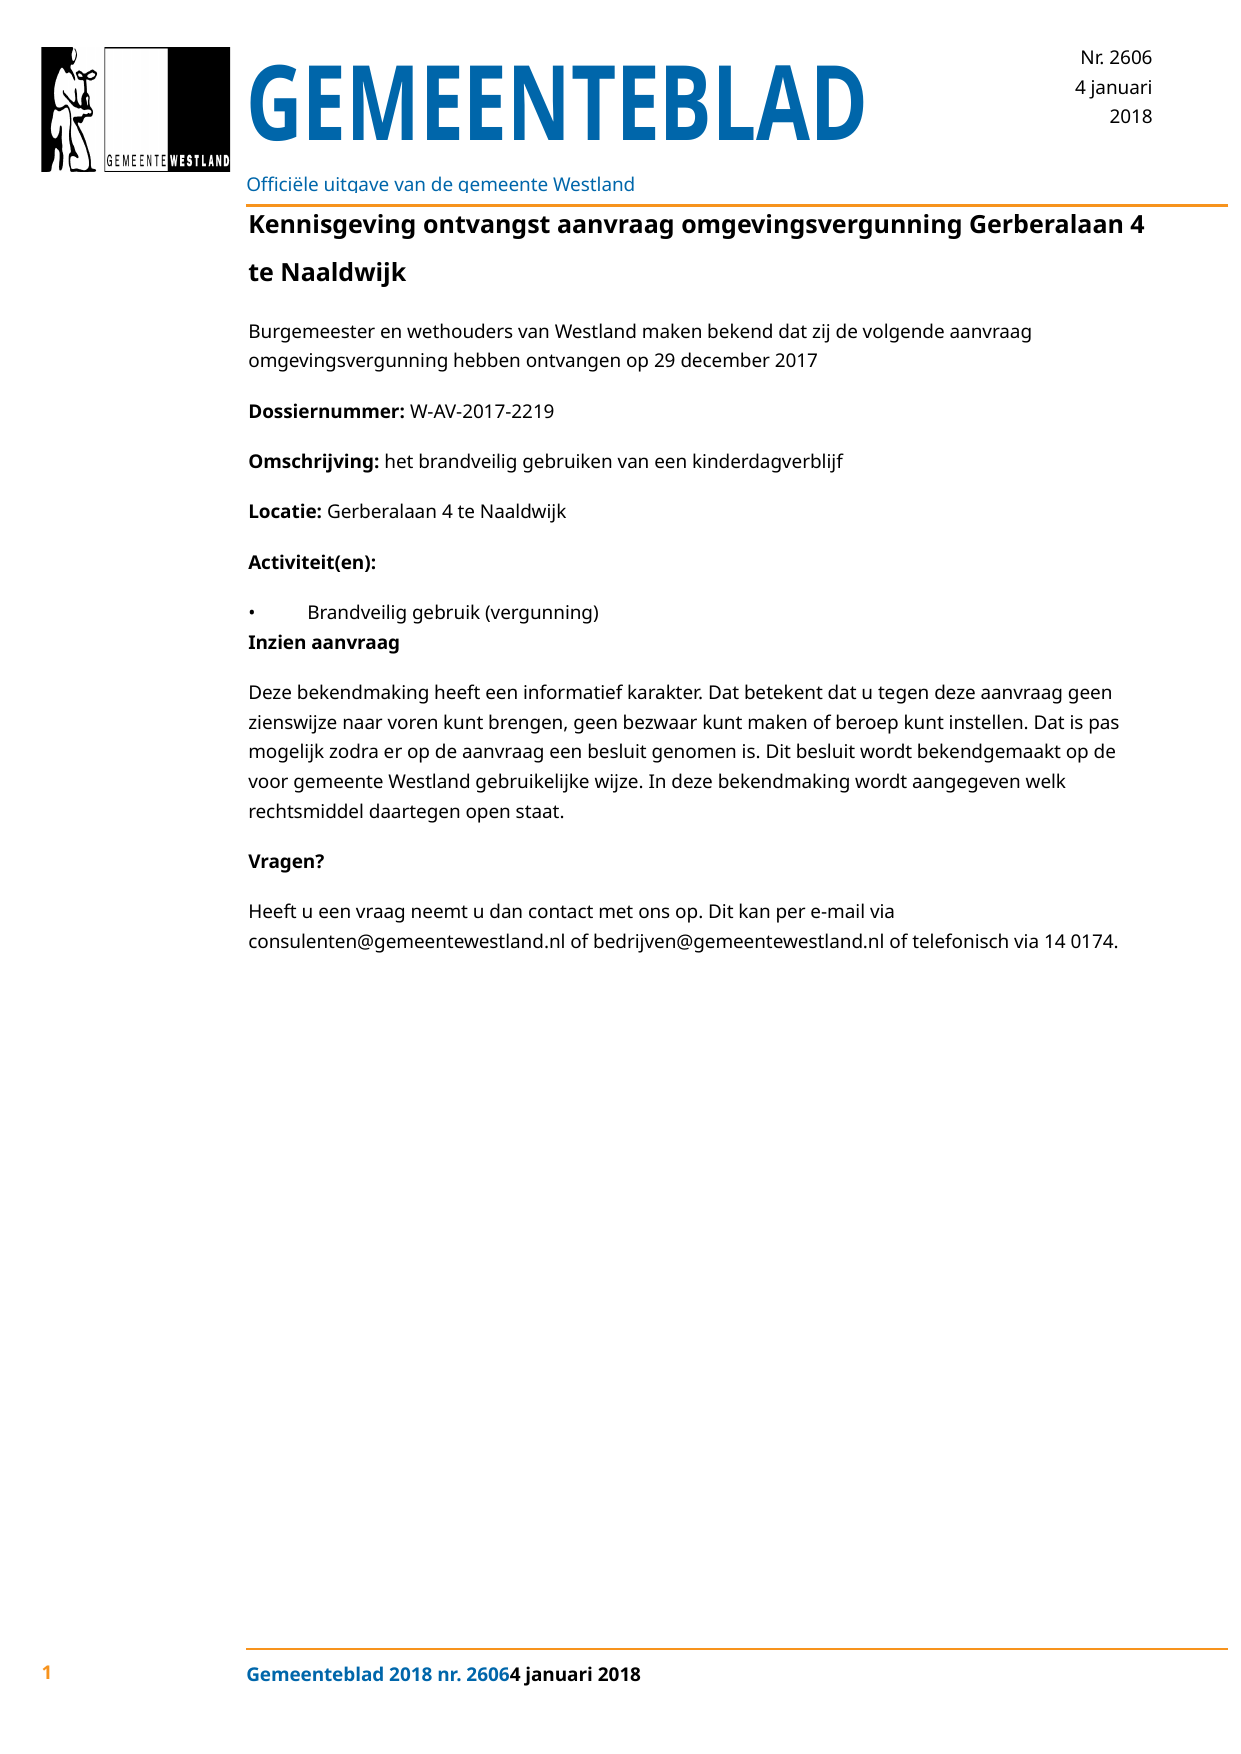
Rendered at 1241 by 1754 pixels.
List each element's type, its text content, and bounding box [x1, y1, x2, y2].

text Inzien aanvraag [248, 629, 1152, 655]
text Deze bekendmaking heeft een informatief karakter. Dat betekent dat u tegen deze aanvraag geen zienswijze naar voren kunt brengen, geen bezwaar kunt maken of beroep kunt instellen. Dat is pas mogelijk zodra er op de aanvraag een besluit genomen is. Dit besluit wordt bekendgemaakt op de voor gemeente Westland gebruikelijke wijze. In deze bekendmaking wordt aangegeven welk rechtsmiddel daartegen open staat. [248, 679, 1152, 824]
text Heeft u een vraag neemt u dan contact met ons op. Dit kan per e-mail via consulenten@gemeentewestland.nl of bedrijven@gemeentewestland.nl of telefonisch via 14 0174. [248, 899, 1152, 954]
text Burgemeester en wethouders van Westland maken bekend dat zij de volgende aanvraag omgevingsvergunning hebben ontvangen op 29 december 2017 [248, 318, 1152, 373]
text Omschrijving: het brandveilig gebruiken van een kinderdagverblijf [248, 448, 1152, 474]
text Kennisgeving ontvangst aanvraag omgevingsvergunning Gerberalaan 4 te Naaldwijk [248, 207, 1152, 288]
picture [41, 47, 231, 172]
text Dossiernummer: W-AV-2017-2219 [248, 398, 1152, 424]
text Locatie: Gerberalaan 4 te Naaldwijk [248, 499, 1152, 524]
list Brandveilig gebruik (vergunning) [248, 599, 1152, 625]
text Vragen? [248, 848, 1152, 874]
text Activiteit(en): [248, 549, 1152, 575]
